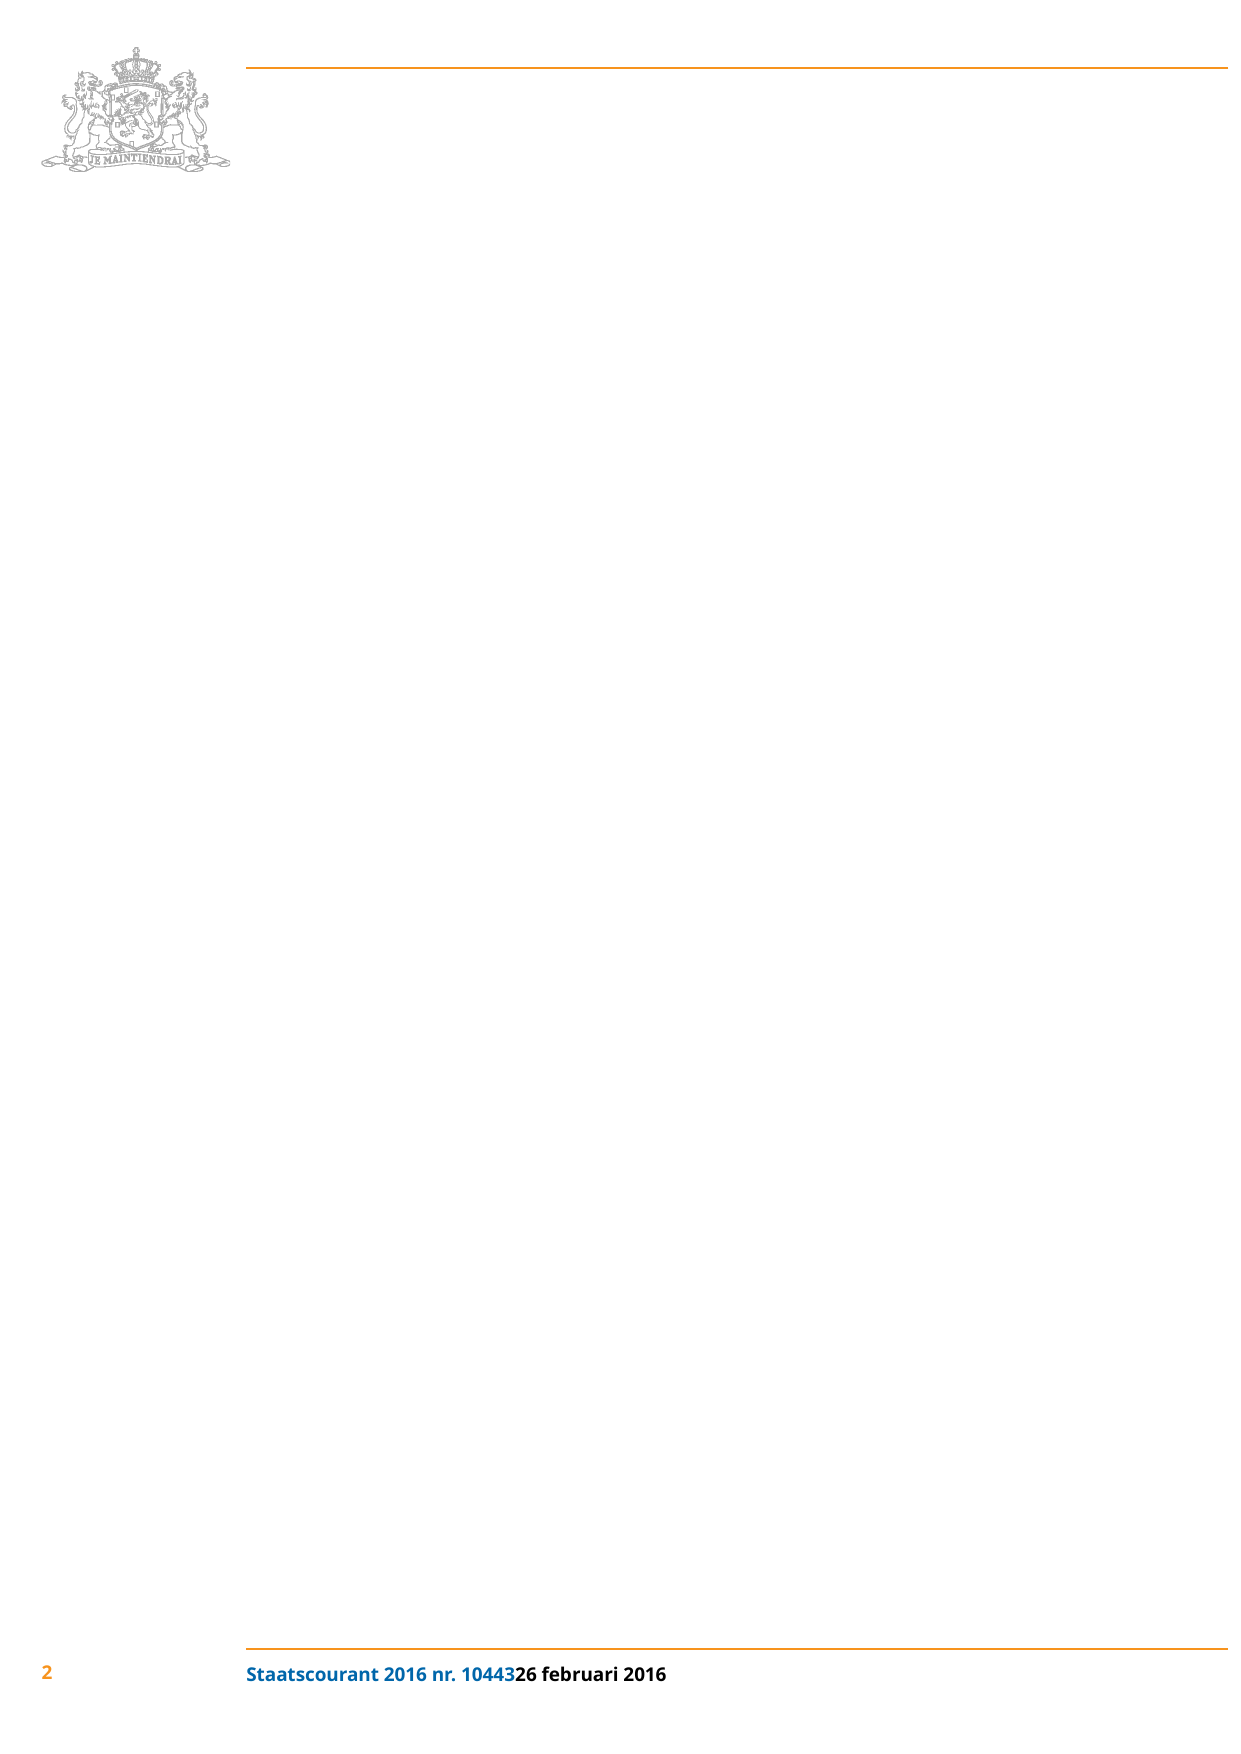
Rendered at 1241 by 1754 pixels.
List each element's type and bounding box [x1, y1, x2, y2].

picture [41, 47, 231, 172]
